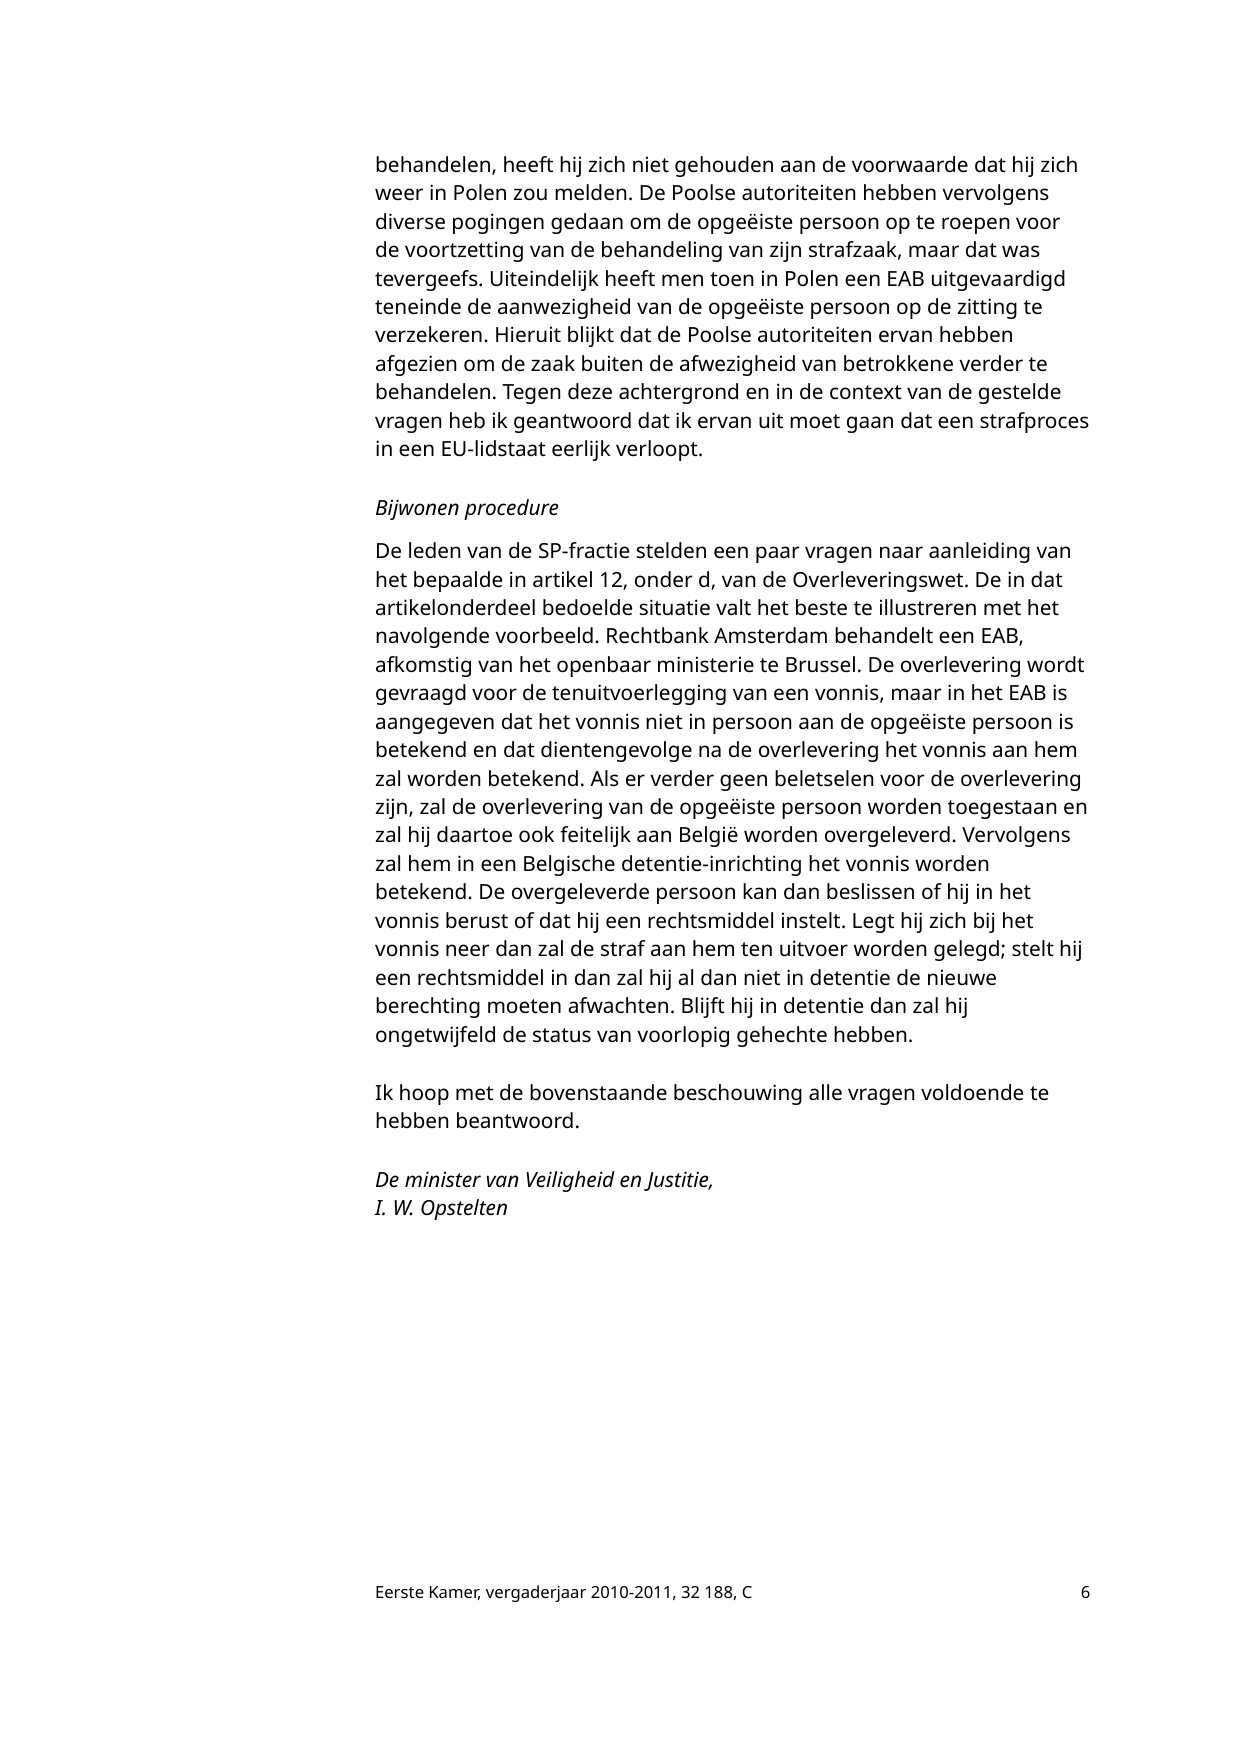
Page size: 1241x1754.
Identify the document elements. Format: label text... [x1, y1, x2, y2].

text Ik hoop met de bovenstaande beschouwing alle vragen voldoende te hebben beantwoord. [375, 1078, 1090, 1135]
text De leden van de SP-fractie stelden een paar vragen naar aanleiding van het bepaalde in artikel 12, onder d, van de Overleveringswet. De in dat artikelonderdeel bedoelde situatie valt het beste te illustreren met het navolgende voorbeeld. Rechtbank Amsterdam behandelt een EAB, afkomstig van het openbaar ministerie te Brussel. De overlevering wordt gevraagd voor de tenuitvoerlegging van een vonnis, maar in het EAB is aangegeven dat het vonnis niet in persoon aan de opgeëiste persoon is betekend en dat dientengevolge na de overlevering het vonnis aan hem zal worden betekend. Als er verder geen beletselen voor de overlevering zijn, zal de overlevering van de opgeëiste persoon worden toegestaan en zal hij daartoe ook feitelijk aan België worden overgeleverd. Vervolgens zal hem in een Belgische detentie-inrichting het vonnis worden betekend. De overgeleverde persoon kan dan beslissen of hij in het vonnis berust of dat hij een rechtsmiddel instelt. Legt hij zich bij het vonnis neer dan zal de straf aan hem ten uitvoer worden gelegd; stelt hij een rechtsmiddel in dan zal hij al dan niet in detentie de nieuwe berechting moeten afwachten. Blijft hij in detentie dan zal hij ongetwijfeld de status van voorlopig gehechte hebben. [375, 536, 1090, 1048]
text behandelen, heeft hij zich niet gehouden aan de voorwaarde dat hij zich weer in Polen zou melden. De Poolse autoriteiten hebben vervolgens diverse pogingen gedaan om de opgeëiste persoon op te roepen voor de voortzetting van de behandeling van zijn strafzaak, maar dat was tevergeefs. Uiteindelijk heeft men toen in Polen een EAB uitgevaardigd teneinde de aanwezigheid van de opgeëiste persoon op de zitting te verzekeren. Hieruit blijkt dat de Poolse autoriteiten ervan hebben afgezien om de zaak buiten de afwezigheid van betrokkene verder te behandelen. Tegen deze achtergrond en in de context van de gestelde vragen heb ik geantwoord dat ik ervan uit moet gaan dat een strafproces in een EU-lidstaat eerlijk verloopt. [375, 150, 1090, 463]
text De minister van Veiligheid en Justitie, [375, 1165, 1090, 1193]
text Bijwonen procedure [375, 493, 1090, 521]
text I. W. Opstelten [375, 1193, 1090, 1222]
